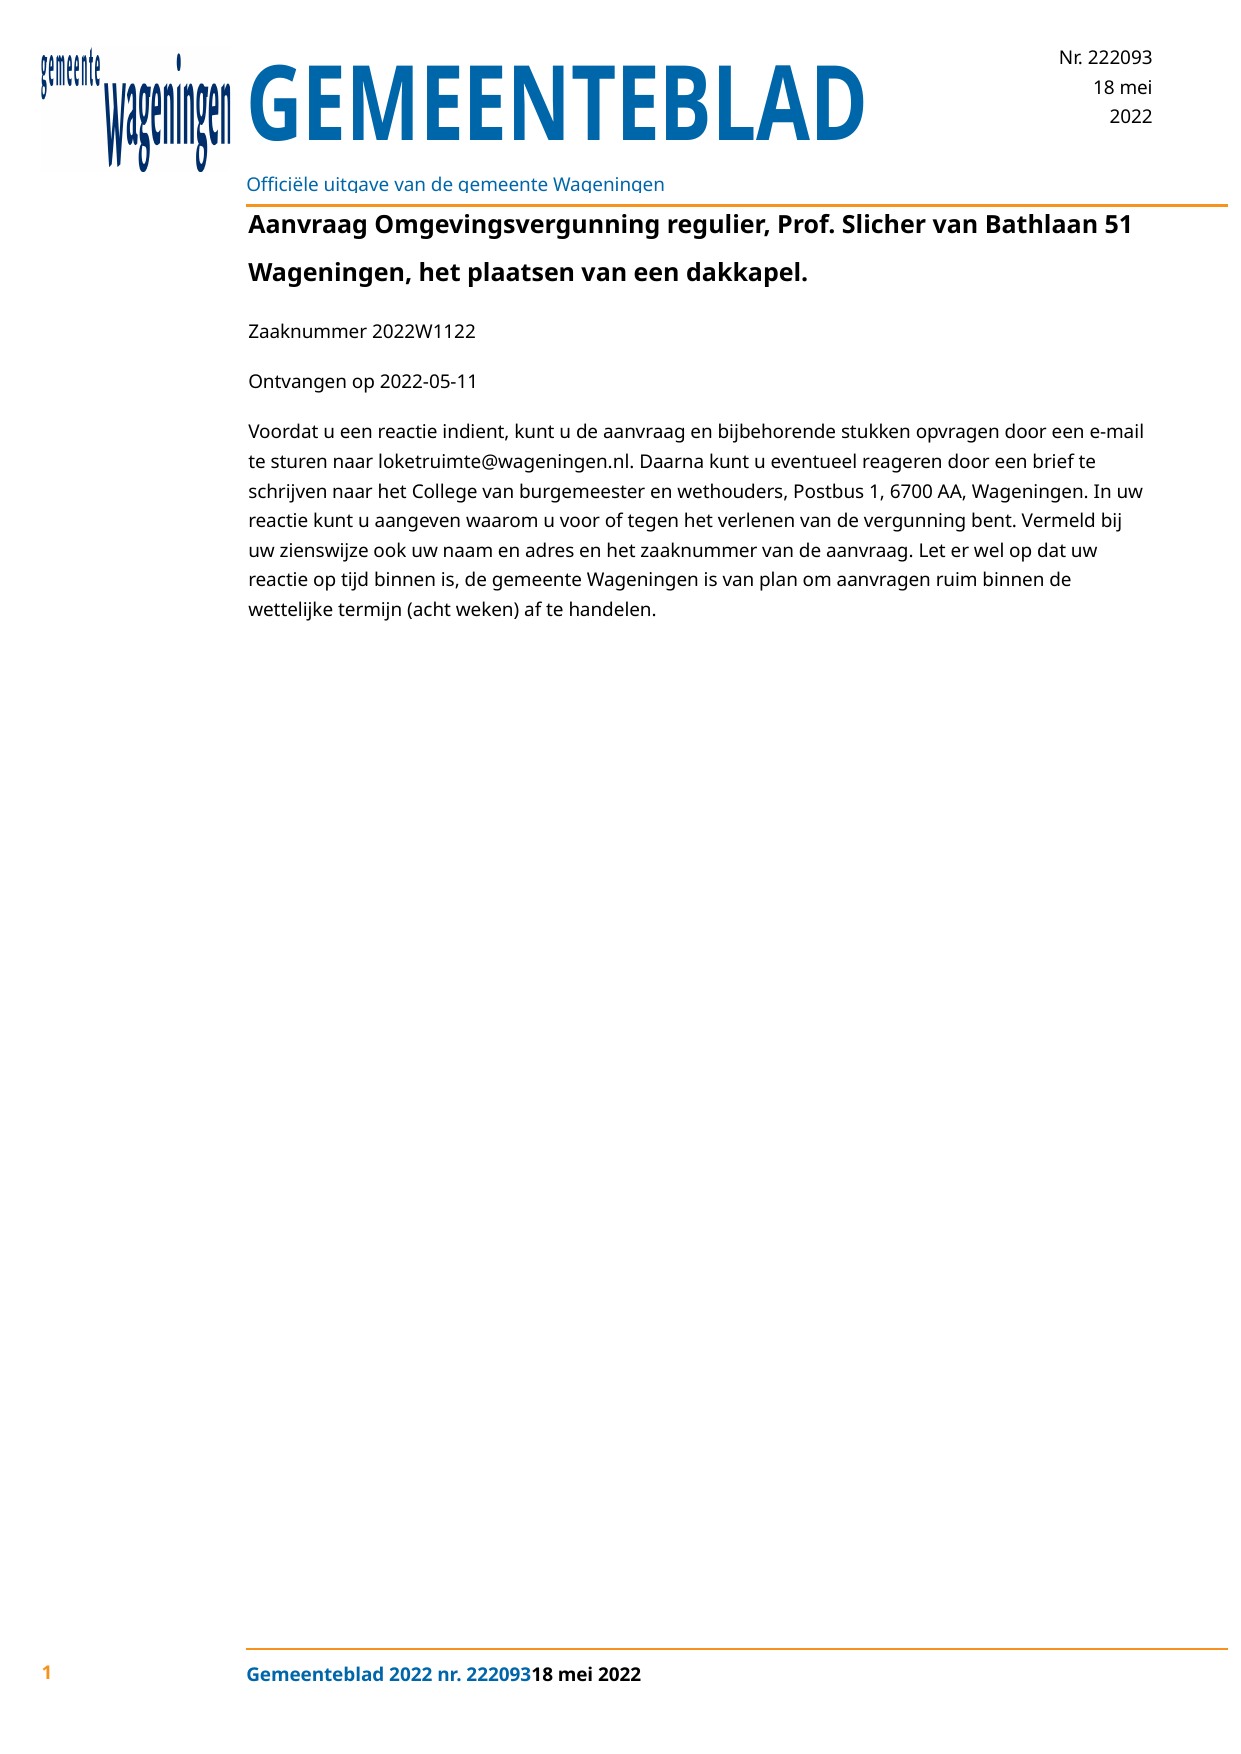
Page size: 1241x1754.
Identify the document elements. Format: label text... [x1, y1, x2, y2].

text Zaaknummer 2022W1122 [248, 318, 1152, 344]
text Aanvraag Omgevingsvergunning regulier, Prof. Slicher van Bathlaan 51 Wageningen, het plaatsen van een dakkapel. [248, 207, 1152, 288]
text Ontvangen op 2022-05-11 [248, 368, 1152, 394]
picture [41, 47, 231, 172]
text Voordat u een reactie indient, kunt u de aanvraag en bijbehorende stukken opvragen door een e-mail te sturen naar loketruimte@wageningen.nl. Daarna kunt u eventueel reageren door een brief te schrijven naar het College van burgemeester en wethouders, Postbus 1, 6700 AA, Wageningen. In uw reactie kunt u aangeven waarom u voor of tegen het verlenen van de vergunning bent. Vermeld bij uw zienswijze ook uw naam en adres en het zaaknummer van de aanvraag. Let er wel op dat uw reactie op tijd binnen is, de gemeente Wageningen is van plan om aanvragen ruim binnen de wettelijke termijn (acht weken) af te handelen. [248, 419, 1152, 622]
